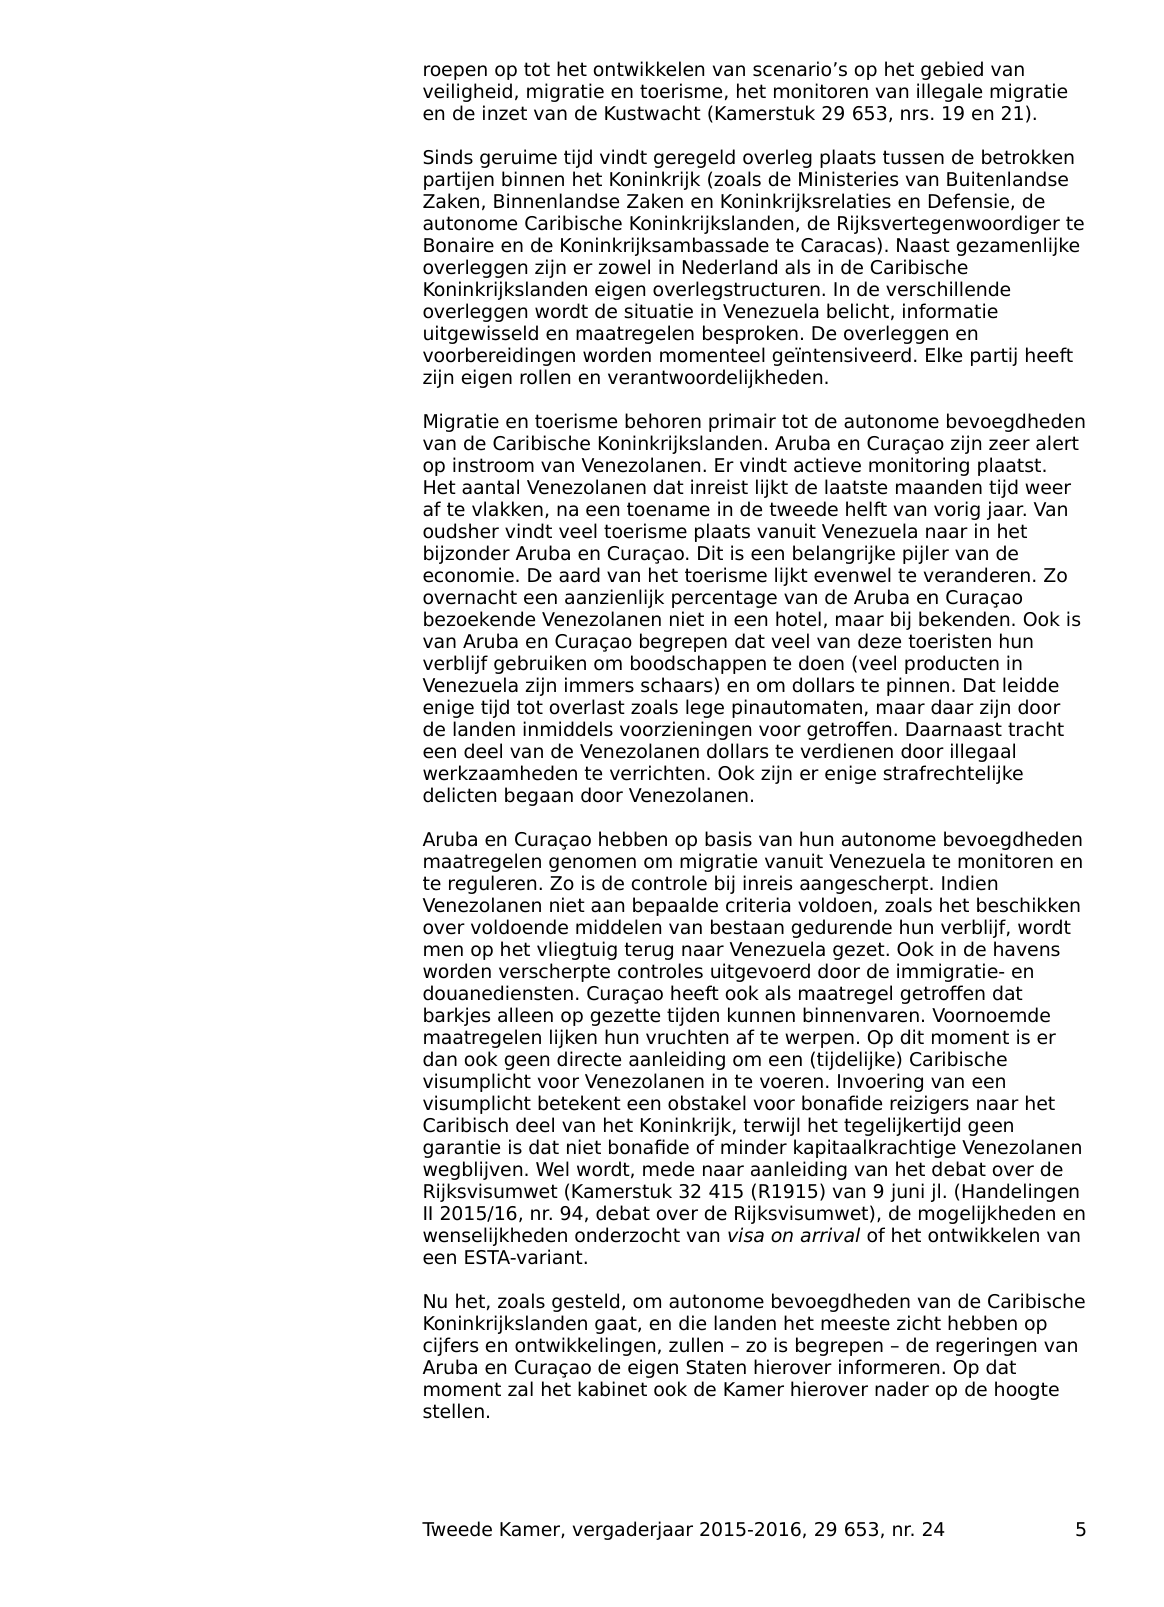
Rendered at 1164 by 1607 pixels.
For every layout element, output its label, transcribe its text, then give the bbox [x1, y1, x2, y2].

text Aruba en Curaçao hebben op basis van hun autonome bevoegdheden maatregelen genomen om migratie vanuit Venezuela te monitoren en te reguleren. Zo is de controle bij inreis aangescherpt. Indien Venezolanen niet aan bepaalde criteria voldoen, zoals het beschikken over voldoende middelen van bestaan gedurende hun verblijf, wordt men op het vliegtuig terug naar Venezuela gezet. Ook in de havens worden verscherpte controles uitgevoerd door de immigratie- en douanediensten. Curaçao heeft ook als maatregel getroffen dat barkjes alleen op gezette tijden kunnen binnenvaren. Voornoemde maatregelen lijken hun vruchten af te werpen. Op dit moment is er dan ook geen directe aanleiding om een (tijdelijke) Caribische visumplicht voor Venezolanen in te voeren. Invoering van een visumplicht betekent een obstakel voor bonafide reizigers naar het Caribisch deel van het Koninkrijk, terwijl het tegelijkertijd geen garantie is dat niet bonafide of minder kapitaalkrachtige Venezolanen wegblijven. Wel wordt, mede naar aanleiding van het debat over de Rijksvisumwet (Kamerstuk 32 415 (R1915) van 9 juni jl. (Handelingen II 2015/16, nr. 94, debat over de Rijksvisumwet), de mogelijkheden en wenselijkheden onderzocht van visa on arrival of het ontwikkelen van een ESTA-variant. [422, 829, 1087, 1268]
text Sinds geruime tijd vindt geregeld overleg plaats tussen de betrokken partijen binnen het Koninkrijk (zoals de Ministeries van Buitenlandse Zaken, Binnenlandse Zaken en Koninkrijksrelaties en Defensie, de autonome Caribische Koninkrijkslanden, de Rijksvertegenwoordiger te Bonaire en de Koninkrijksambassade te Caracas). Naast gezamenlijke overleggen zijn er zowel in Nederland als in de Caribische Koninkrijkslanden eigen overlegstructuren. In de verschillende overleggen wordt de situatie in Venezuela belicht, informatie uitgewisseld en maatregelen besproken. De overleggen en voorbereidingen worden momenteel geïntensiveerd. Elke partij heeft zijn eigen rollen en verantwoordelijkheden. [422, 147, 1087, 389]
text Migratie en toerisme behoren primair tot de autonome bevoegdheden van de Caribische Koninkrijkslanden. Aruba en Curaçao zijn zeer alert op instroom van Venezolanen. Er vindt actieve monitoring plaatst. Het aantal Venezolanen dat inreist lijkt de laatste maanden tijd weer af te vlakken, na een toename in de tweede helft van vorig jaar. Van oudsher vindt veel toerisme plaats vanuit Venezuela naar in het bijzonder Aruba en Curaçao. Dit is een belangrijke pijler van de economie. De aard van het toerisme lijkt evenwel te veranderen. Zo overnacht een aanzienlijk percentage van de Aruba en Curaçao bezoekende Venezolanen niet in een hotel, maar bij bekenden. Ook is van Aruba en Curaçao begrepen dat veel van deze toeristen hun verblijf gebruiken om boodschappen te doen (veel producten in Venezuela zijn immers schaars) en om dollars te pinnen. Dat leidde enige tijd tot overlast zoals lege pinautomaten, maar daar zijn door de landen inmiddels voorzieningen voor getroffen. Daarnaast tracht een deel van de Venezolanen dollars te verdienen door illegaal werkzaamheden te verrichten. Ook zijn er enige strafrechtelijke delicten begaan door Venezolanen. [422, 411, 1087, 807]
text Nu het, zoals gesteld, om autonome bevoegdheden van de Caribische Koninkrijkslanden gaat, en die landen het meeste zicht hebben op cijfers en ontwikkelingen, zullen – zo is begrepen – de regeringen van Aruba en Curaçao de eigen Staten hierover informeren. Op dat moment zal het kabinet ook de Kamer hierover nader op de hoogte stellen. [422, 1291, 1087, 1423]
text roepen op tot het ontwikkelen van scenario’s op het gebied van veiligheid, migratie en toerisme, het monitoren van illegale migratie en de inzet van de Kustwacht (Kamerstuk 29 653, nrs. 19 en 21). [422, 59, 1087, 125]
